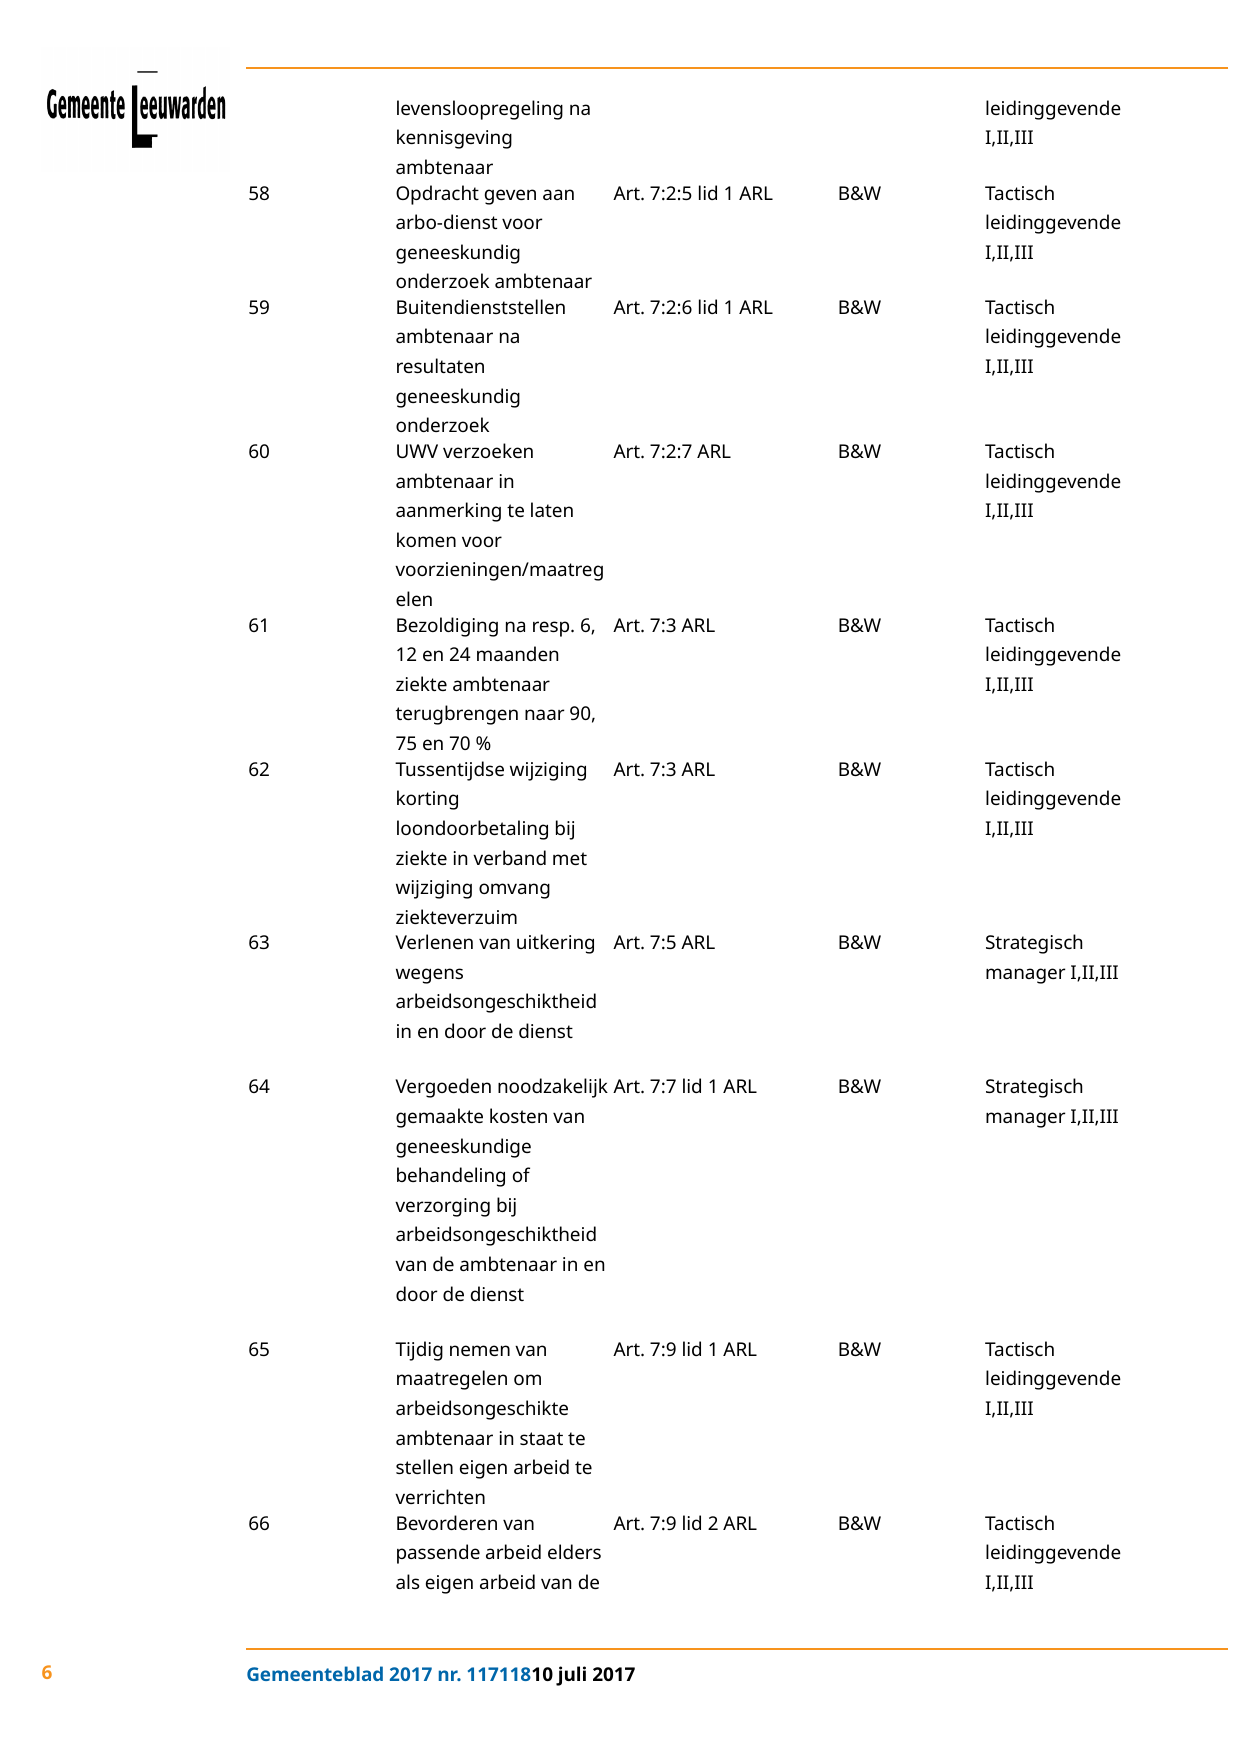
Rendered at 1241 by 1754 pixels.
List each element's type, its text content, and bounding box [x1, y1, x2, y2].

table_cell Bezoldiging na resp. 6, 12 en 24 maanden ziekte ambtenaar terugbrengen naar 90, 75 en 70 % [395, 612, 613, 756]
table_cell 65 [248, 1336, 395, 1510]
table_cell B&W [838, 1074, 985, 1336]
table_cell [248, 95, 395, 180]
table_cell Art. 7:5 ARL [613, 930, 838, 1074]
table_cell [613, 95, 838, 180]
table_cell Tactisch leidinggevende I,II,III [985, 1336, 1152, 1510]
table_cell Tactisch leidinggevende I,II,III [985, 180, 1152, 294]
table_cell 58 [248, 180, 395, 294]
table_cell Art. 7:7 lid 1 ARL [613, 1074, 838, 1336]
table_cell B&W [838, 1336, 985, 1510]
table_cell B&W [838, 180, 985, 294]
table_cell 60 [248, 438, 395, 612]
table_cell Art. 7:2:7 ARL [613, 438, 838, 612]
table_cell B&W [838, 438, 985, 612]
table_cell Tactisch leidinggevende I,II,III [985, 612, 1152, 756]
table_cell Strategisch manager I,II,III [985, 1074, 1152, 1336]
table_cell Art. 7:3 ARL [613, 756, 838, 929]
table_cell Art. 7:3 ARL [613, 612, 838, 756]
table_cell Bevorderen van passende arbeid elders als eigen arbeid van de [395, 1510, 613, 1594]
table_cell 66 [248, 1510, 395, 1594]
table_cell 63 [248, 930, 395, 1074]
table_cell Vergoeden noodzakelijk gemaakte kosten van geneeskundige behandeling of verzorging bij arbeidsongeschiktheid van de ambtenaar in en door de dienst [395, 1074, 613, 1336]
table_cell Art. 7:2:6 lid 1 ARL [613, 294, 838, 438]
table_cell Tactisch leidinggevende I,II,III [985, 294, 1152, 438]
table_cell B&W [838, 756, 985, 929]
table_cell 59 [248, 294, 395, 438]
table_cell 62 [248, 756, 395, 929]
table_cell [838, 95, 985, 180]
table_cell Tactisch leidinggevende I,II,III [985, 1510, 1152, 1594]
table_cell Tactisch leidinggevende I,II,III [985, 438, 1152, 612]
table_cell B&W [838, 294, 985, 438]
table_cell Art. 7:9 lid 1 ARL [613, 1336, 838, 1510]
table_cell B&W [838, 612, 985, 756]
table_cell B&W [838, 930, 985, 1074]
table_cell 61 [248, 612, 395, 756]
table_cell Verlenen van uitkering wegens arbeidsongeschiktheid in en door de dienst [395, 930, 613, 1074]
table_cell Art. 7:9 lid 2 ARL [613, 1510, 838, 1594]
table_cell Buitendienststellen ambtenaar na resultaten geneeskundig onderzoek [395, 294, 613, 438]
table_cell Opdracht geven aan arbo-dienst voor geneeskundig onderzoek ambtenaar [395, 180, 613, 294]
table_cell B&W [838, 1510, 985, 1594]
picture [41, 47, 231, 172]
table_cell Strategisch manager I,II,III [985, 930, 1152, 1074]
table_cell Tactisch leidinggevende I,II,III [985, 756, 1152, 929]
table_cell Tussentijdse wijziging korting loondoorbetaling bij ziekte in verband met wijziging omvang ziekteverzuim [395, 756, 613, 929]
table_cell Tijdig nemen van maatregelen om arbeidsongeschikte ambtenaar in staat te stellen eigen arbeid te verrichten [395, 1336, 613, 1510]
table_cell Art. 7:2:5 lid 1 ARL [613, 180, 838, 294]
table_cell UWV verzoeken ambtenaar in aanmerking te laten komen voor voorzieningen/maatregelen [395, 438, 613, 612]
table_cell levensloopregeling na kennisgeving ambtenaar [395, 95, 613, 180]
table_cell leidinggevende I,II,III [985, 95, 1152, 180]
table_cell 64 [248, 1074, 395, 1336]
